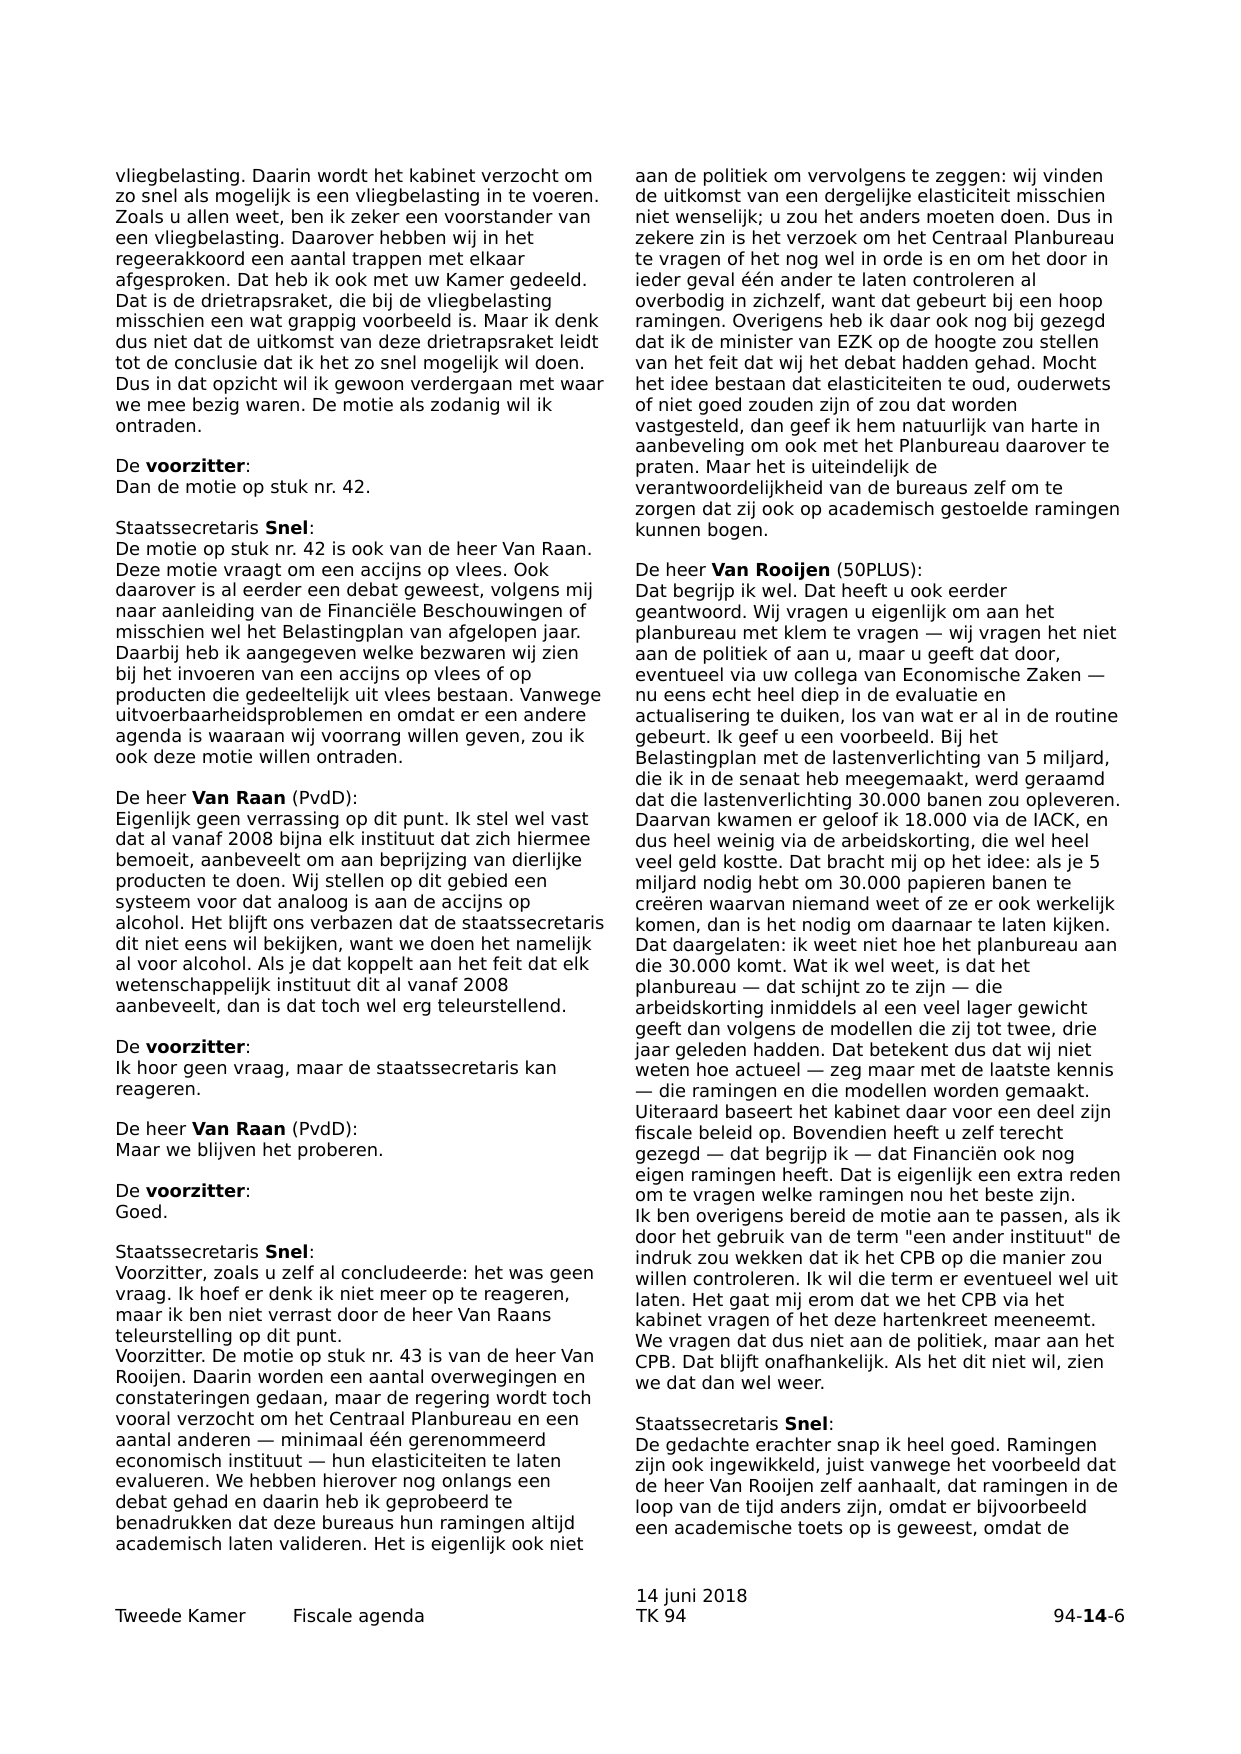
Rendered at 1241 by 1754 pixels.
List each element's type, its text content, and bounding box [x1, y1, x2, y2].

text aan de politiek om vervolgens te zeggen: wij vinden de uitkomst van een dergelijke elasticiteit misschien niet wenselijk; u zou het anders moeten doen. Dus in zekere zin is het verzoek om het Centraal Planbureau te vragen of het nog wel in orde is en om het door in ieder geval één ander te laten controleren al overbodig in zichzelf, want dat gebeurt bij een hoop ramingen. Overigens heb ik daar ook nog bij gezegd dat ik de minister van EZK op de hoogte zou stellen van het feit dat wij het debat hadden gehad. Mocht het idee bestaan dat elasticiteiten te oud, ouderwets of niet goed zouden zijn of zou dat worden vastgesteld, dan geef ik hem natuurlijk van harte in aanbeveling om ook met het Planbureau daarover te praten. Maar het is uiteindelijk de verantwoordelijkheid van de bureaus zelf om te zorgen dat zij ook op academisch gestoelde ramingen kunnen bogen. [635, 165, 1125, 540]
text Maar we blijven het proberen. [115, 1140, 605, 1161]
text De heer Van Raan (PvdD): [115, 1119, 605, 1140]
text Ik hoor geen vraag, maar de staatssecretaris kan reageren. [115, 1057, 605, 1099]
text Voorzitter. De motie op stuk nr. 43 is van de heer Van Rooijen. Daarin worden een aantal overwegingen en constateringen gedaan, maar de regering wordt toch vooral verzocht om het Centraal Planbureau en een aantal anderen — minimaal één gerenommeerd economisch instituut — hun elasticiteiten te laten evalueren. We hebben hierover nog onlangs een debat gehad en daarin heb ik geprobeerd te benadrukken dat deze bureaus hun ramingen altijd academisch laten valideren. Het is eigenlijk ook niet [115, 1346, 605, 1554]
text De heer Van Raan (PvdD): [115, 788, 605, 808]
text De voorzitter: [115, 1181, 605, 1201]
text De voorzitter: [115, 1037, 605, 1057]
text vliegbelasting. Daarin wordt het kabinet verzocht om zo snel als mogelijk is een vliegbelasting in te voeren. Zoals u allen weet, ben ik zeker een voorstander van een vliegbelasting. Daarover hebben wij in het regeerakkoord een aantal trappen met elkaar afgesproken. Dat heb ik ook met uw Kamer gedeeld. Dat is de drietrapsraket, die bij de vliegbelasting misschien een wat grappig voorbeeld is. Maar ik denk dus niet dat de uitkomst van deze drietrapsraket leidt tot de conclusie dat ik het zo snel mogelijk wil doen. Dus in dat opzicht wil ik gewoon verdergaan met waar we mee bezig waren. De motie als zodanig wil ik ontraden. [115, 165, 605, 436]
text Dan de motie op stuk nr. 42. [115, 477, 605, 498]
text De heer Van Rooijen (50PLUS): [635, 560, 1125, 581]
text De gedachte erachter snap ik heel goed. Ramingen zijn ook ingewikkeld, juist vanwege het voorbeeld dat de heer Van Rooijen zelf aanhaalt, dat ramingen in de loop van de tijd anders zijn, omdat er bijvoorbeeld een academische toets op is geweest, omdat de [635, 1434, 1125, 1538]
text De motie op stuk nr. 42 is ook van de heer Van Raan. Deze motie vraagt om een accijns op vlees. Ook daarover is al eerder een debat geweest, volgens mij naar aanleiding van de Financiële Beschouwingen of misschien wel het Belastingplan van afgelopen jaar. Daarbij heb ik aangegeven welke bezwaren wij zien bij het invoeren van een accijns op vlees of op producten die gedeeltelijk uit vlees bestaan. Vanwege uitvoerbaarheidsproblemen en omdat er een andere agenda is waaraan wij voorrang willen geven, zou ik ook deze motie willen ontraden. [115, 538, 605, 768]
text Voorzitter, zoals u zelf al concludeerde: het was geen vraag. Ik hoef er denk ik niet meer op te reageren, maar ik ben niet verrast door de heer Van Raans teleurstelling op dit punt. [115, 1263, 605, 1346]
text Ik ben overigens bereid de motie aan te passen, als ik door het gebruik van de term "een ander instituut" de indruk zou wekken dat ik het CPB op die manier zou willen controleren. Ik wil die term er eventueel wel uit laten. Het gaat mij erom dat we het CPB via het kabinet vragen of het deze hartenkreet meeneemt. We vragen dat dus niet aan de politiek, maar aan het CPB. Dat blijft onafhankelijk. Als het dit niet wil, zien we dat dan wel weer. [635, 1206, 1125, 1393]
text Staatssecretaris Snel: [635, 1413, 1125, 1434]
text Eigenlijk geen verrassing op dit punt. Ik stel wel vast dat al vanaf 2008 bijna elk instituut dat zich hiermee bemoeit, aanbeveelt om aan beprijzing van dierlijke producten te doen. Wij stellen op dit gebied een systeem voor dat analoog is aan de accijns op alcohol. Het blijft ons verbazen dat de staatssecretaris dit niet eens wil bekijken, want we doen het namelijk al voor alcohol. Als je dat koppelt aan het feit dat elk wetenschappelijk instituut dit al vanaf 2008 aanbeveelt, dan is dat toch wel erg teleurstellend. [115, 808, 605, 1017]
text Staatssecretaris Snel: [115, 518, 605, 538]
text De voorzitter: [115, 456, 605, 477]
text Goed. [115, 1201, 605, 1222]
text Dat begrijp ik wel. Dat heeft u ook eerder geantwoord. Wij vragen u eigenlijk om aan het planbureau met klem te vragen — wij vragen het niet aan de politiek of aan u, maar u geeft dat door, eventueel via uw collega van Economische Zaken — nu eens echt heel diep in de evaluatie en actualisering te duiken, los van wat er al in de routine gebeurt. Ik geef u een voorbeeld. Bij het Belastingplan met de lastenverlichting van 5 miljard, die ik in de senaat heb meegemaakt, werd geraamd dat die lastenverlichting 30.000 banen zou opleveren. Daarvan kwamen er geloof ik 18.000 via de IACK, en dus heel weinig via de arbeidskorting, die wel heel veel geld kostte. Dat bracht mij op het idee: als je 5 miljard nodig hebt om 30.000 papieren banen te creëren waarvan niemand weet of ze er ook werkelijk komen, dan is het nodig om daarnaar te laten kijken. Dat daargelaten: ik weet niet hoe het planbureau aan die 30.000 komt. Wat ik wel weet, is dat het planbureau — dat schijnt zo te zijn — die arbeidskorting inmiddels al een veel lager gewicht geeft dan volgens de modellen die zij tot twee, drie jaar geleden hadden. Dat betekent dus dat wij niet weten hoe actueel — zeg maar met de laatste kennis — die ramingen en die modellen worden gemaakt. Uiteraard baseert het kabinet daar voor een deel zijn fiscale beleid op. Bovendien heeft u zelf terecht gezegd — dat begrijp ik — dat Financiën ook nog eigen ramingen heeft. Dat is eigenlijk een extra reden om te vragen welke ramingen nou het beste zijn. [635, 581, 1125, 1206]
text Staatssecretaris Snel: [115, 1242, 605, 1263]
